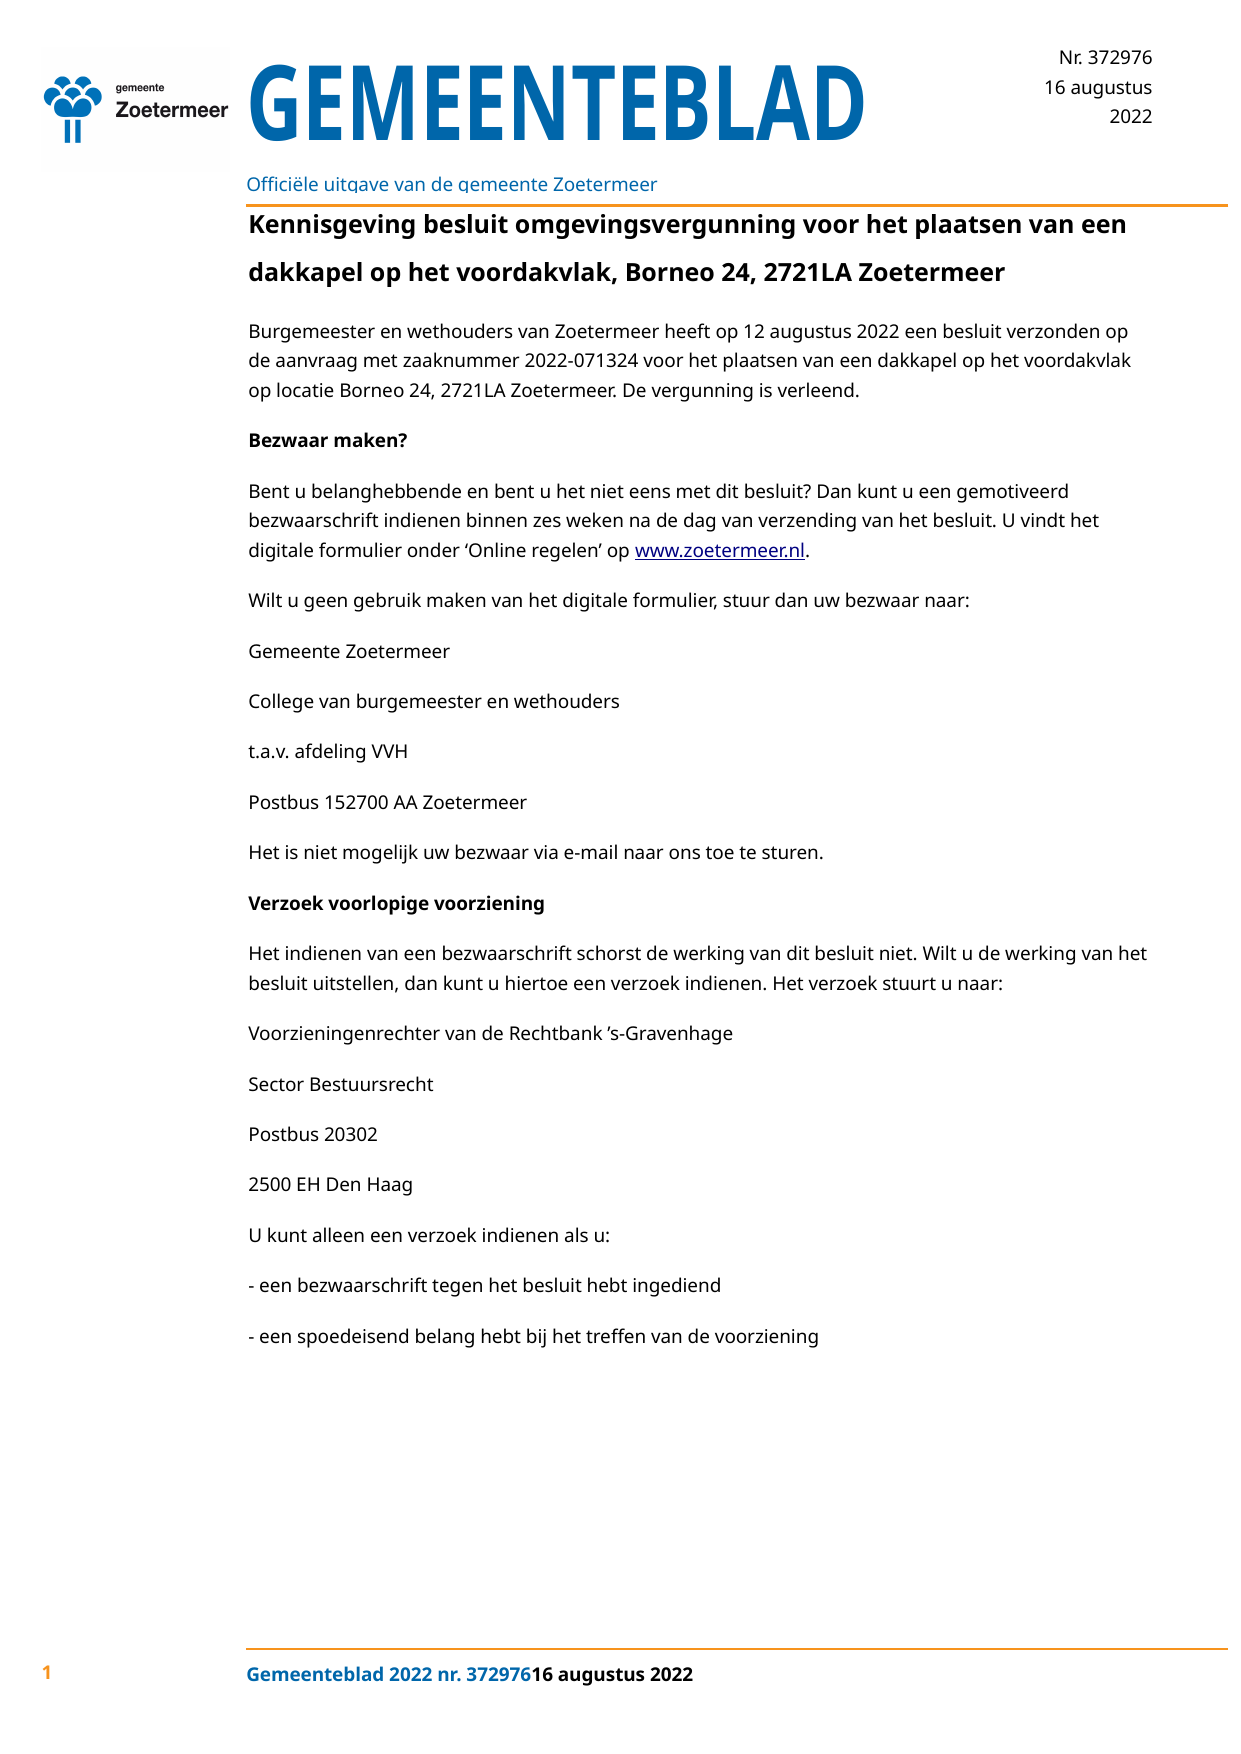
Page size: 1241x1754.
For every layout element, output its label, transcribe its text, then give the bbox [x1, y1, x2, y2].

text Postbus 152700 AA Zoetermeer [248, 789, 1152, 815]
text Bent u belanghebbende en bent u het niet eens met dit besluit? Dan kunt u een gemotiveerd bezwaarschrift indienen binnen zes weken na de dag van verzending van het besluit. U vindt het digitale formulier onder ‘Online regelen’ op www.zoetermeer.nl. [248, 478, 1152, 563]
text College van burgemeester en wethouders [248, 688, 1152, 714]
text Wilt u geen gebruik maken van het digitale formulier, stuur dan uw bezwaar naar: [248, 587, 1152, 613]
text Burgemeester en wethouders van Zoetermeer heeft op 12 augustus 2022 een besluit verzonden op de aanvraag met zaaknummer 2022-071324 voor het plaatsen van een dakkapel op het voordakvlak op locatie Borneo 24, 2721LA Zoetermeer. De vergunning is verleend. [248, 318, 1152, 403]
text U kunt alleen een verzoek indienen als u: [248, 1222, 1152, 1248]
text Bezwaar maken? [248, 427, 1152, 453]
text 2500 EH Den Haag [248, 1172, 1152, 1197]
text Sector Bestuursrecht [248, 1071, 1152, 1097]
text t.a.v. afdeling VVH [248, 739, 1152, 764]
picture [41, 47, 231, 172]
text - een bezwaarschrift tegen het besluit hebt ingediend [248, 1272, 1152, 1298]
text Voorzieningenrechter van de Rechtbank ’s-Gravenhage [248, 1020, 1152, 1046]
text Kennisgeving besluit omgevingsvergunning voor het plaatsen van een dakkapel op het voordakvlak, Borneo 24, 2721LA Zoetermeer [248, 207, 1152, 288]
text - een spoedeisend belang hebt bij het treffen van de voorziening [248, 1323, 1152, 1349]
text Het indienen van een bezwaarschrift schorst de werking van dit besluit niet. Wilt u de werking van het besluit uitstellen, dan kunt u hiertoe een verzoek indienen. Het verzoek stuurt u naar: [248, 940, 1152, 996]
text Postbus 20302 [248, 1121, 1152, 1147]
text Het is niet mogelijk uw bezwaar via e-mail naar ons toe te sturen. [248, 839, 1152, 865]
text Verzoek voorlopige voorziening [248, 890, 1152, 916]
text Gemeente Zoetermeer [248, 638, 1152, 664]
